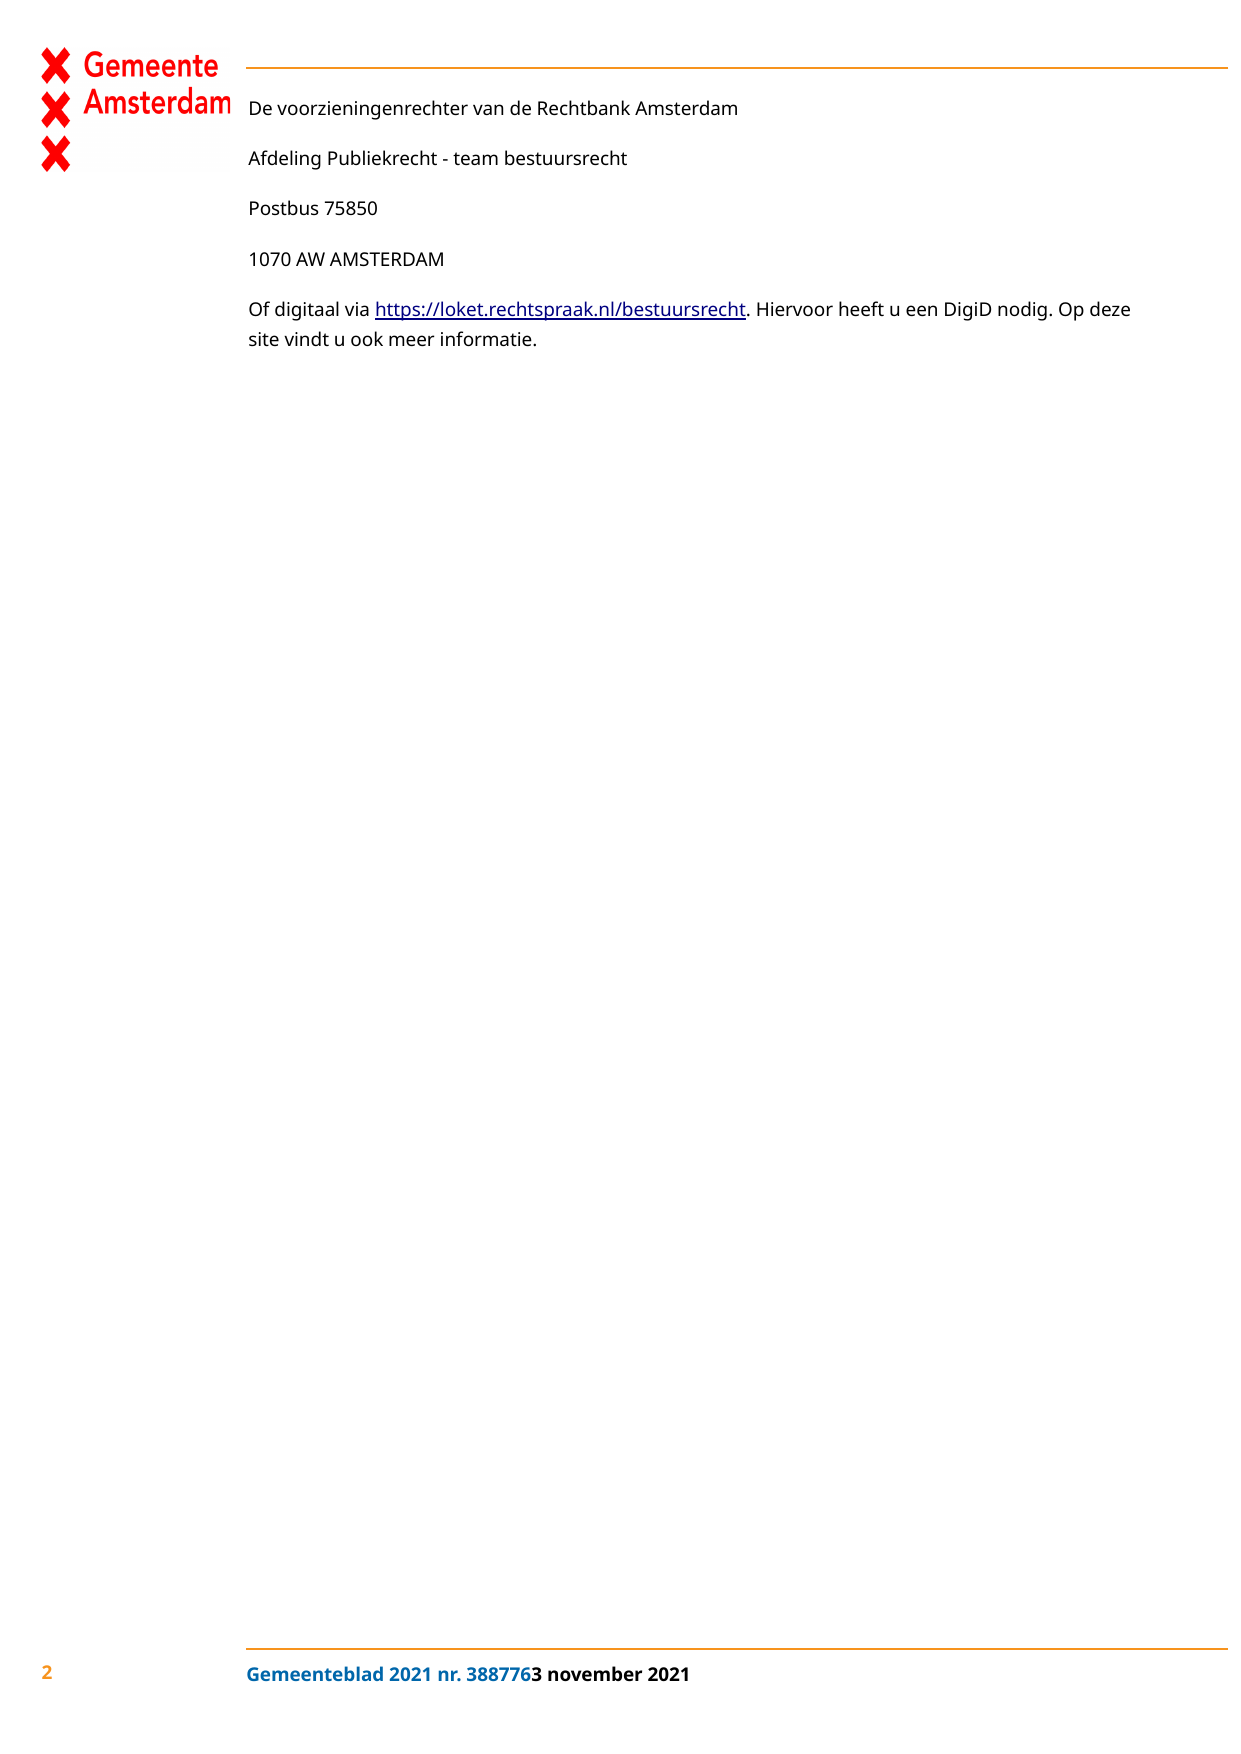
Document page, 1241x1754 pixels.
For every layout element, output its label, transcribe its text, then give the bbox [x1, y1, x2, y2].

picture [41, 47, 231, 172]
text Postbus 75850 [248, 196, 1152, 221]
text Afdeling Publiekrecht - team bestuursrecht [248, 145, 1152, 171]
text 1070 AW AMSTERDAM [248, 246, 1152, 272]
text Of digitaal via https://loket.rechtspraak.nl/bestuursrecht. Hiervoor heeft u een DigiD nodig. Op deze site vindt u ook meer informatie. [248, 296, 1152, 352]
text De voorzieningenrechter van de Rechtbank Amsterdam [248, 95, 1152, 121]
